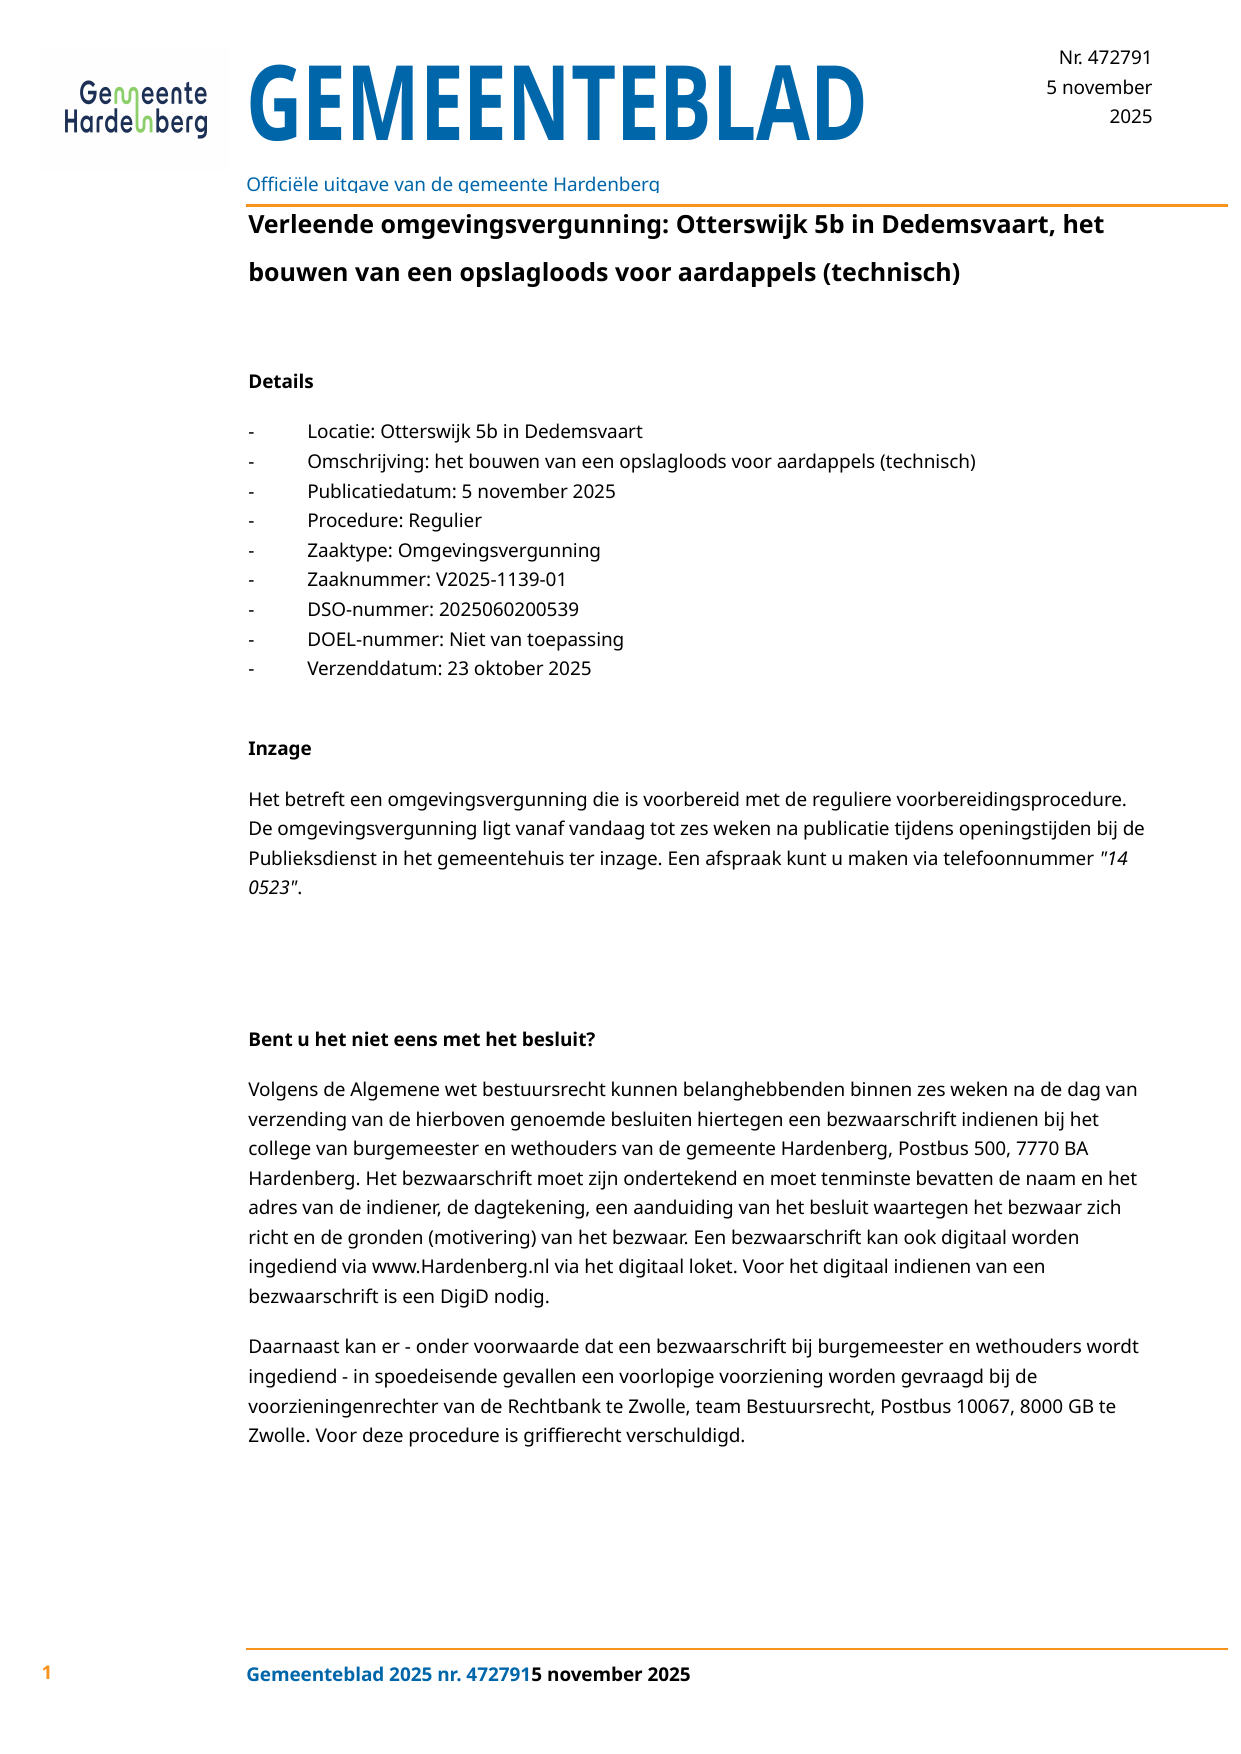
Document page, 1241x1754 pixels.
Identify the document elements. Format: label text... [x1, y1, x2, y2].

list DSO-nummer: 2025060200539 [248, 596, 1152, 622]
list DOEL-nummer: Niet van toepassing [248, 626, 1152, 652]
list Zaaknummer: V2025-1139-01 [248, 567, 1152, 592]
list Publicatiedatum: 5 november 2025 [248, 478, 1152, 504]
text Volgens de Algemene wet bestuursrecht kunnen belanghebbenden binnen zes weken na de dag van verzending van de hierboven genoemde besluiten hiertegen een bezwaarschrift indienen bij het college van burgemeester en wethouders van de gemeente Hardenberg, Postbus 500, 7770 BA Hardenberg. Het bezwaarschrift moet zijn ondertekend en moet tenminste bevatten de naam en het adres van de indiener, de dagtekening, een aanduiding van het besluit waartegen het bezwaar zich richt en de gronden (motivering) van het bezwaar. Een bezwaarschrift kan ook digitaal worden ingediend via www.Hardenberg.nl via het digitaal loket. Voor het digitaal indienen van een bezwaarschrift is een DigiD nodig. [248, 1076, 1152, 1309]
text Verleende omgevingsvergunning: Otterswijk 5b in Dedemsvaart, het bouwen van een opslagloods voor aardappels (technisch) [248, 207, 1152, 288]
text Inzage [248, 735, 1152, 761]
text Bent u het niet eens met het besluit? [248, 1026, 1152, 1052]
text Details [248, 368, 1152, 394]
list Procedure: Regulier [248, 507, 1152, 533]
list Locatie: Otterswijk 5b in Dedemsvaart [248, 419, 1152, 444]
text Het betreft een omgevingsvergunning die is voorbereid met de reguliere voorbereidingsprocedure. De omgevingsvergunning ligt vanaf vandaag tot zes weken na publicatie tijdens openingstijden bij de Publieksdienst in het gemeentehuis ter inzage. Een afspraak kunt u maken via telefoonnummer "14 0523". [248, 786, 1152, 900]
list Zaaktype: Omgevingsvergunning [248, 537, 1152, 563]
list Verzenddatum: 23 oktober 2025 [248, 655, 1152, 681]
picture [41, 47, 231, 172]
text Daarnaast kan er - onder voorwaarde dat een bezwaarschrift bij burgemeester en wethouders wordt ingediend - in spoedeisende gevallen een voorlopige voorziening worden gevraagd bij de voorzieningenrechter van de Rechtbank te Zwolle, team Bestuursrecht, Postbus 10067, 8000 GB te Zwolle. Voor deze procedure is griffierecht verschuldigd. [248, 1334, 1152, 1448]
list Omschrijving: het bouwen van een opslagloods voor aardappels (technisch) [248, 448, 1152, 474]
